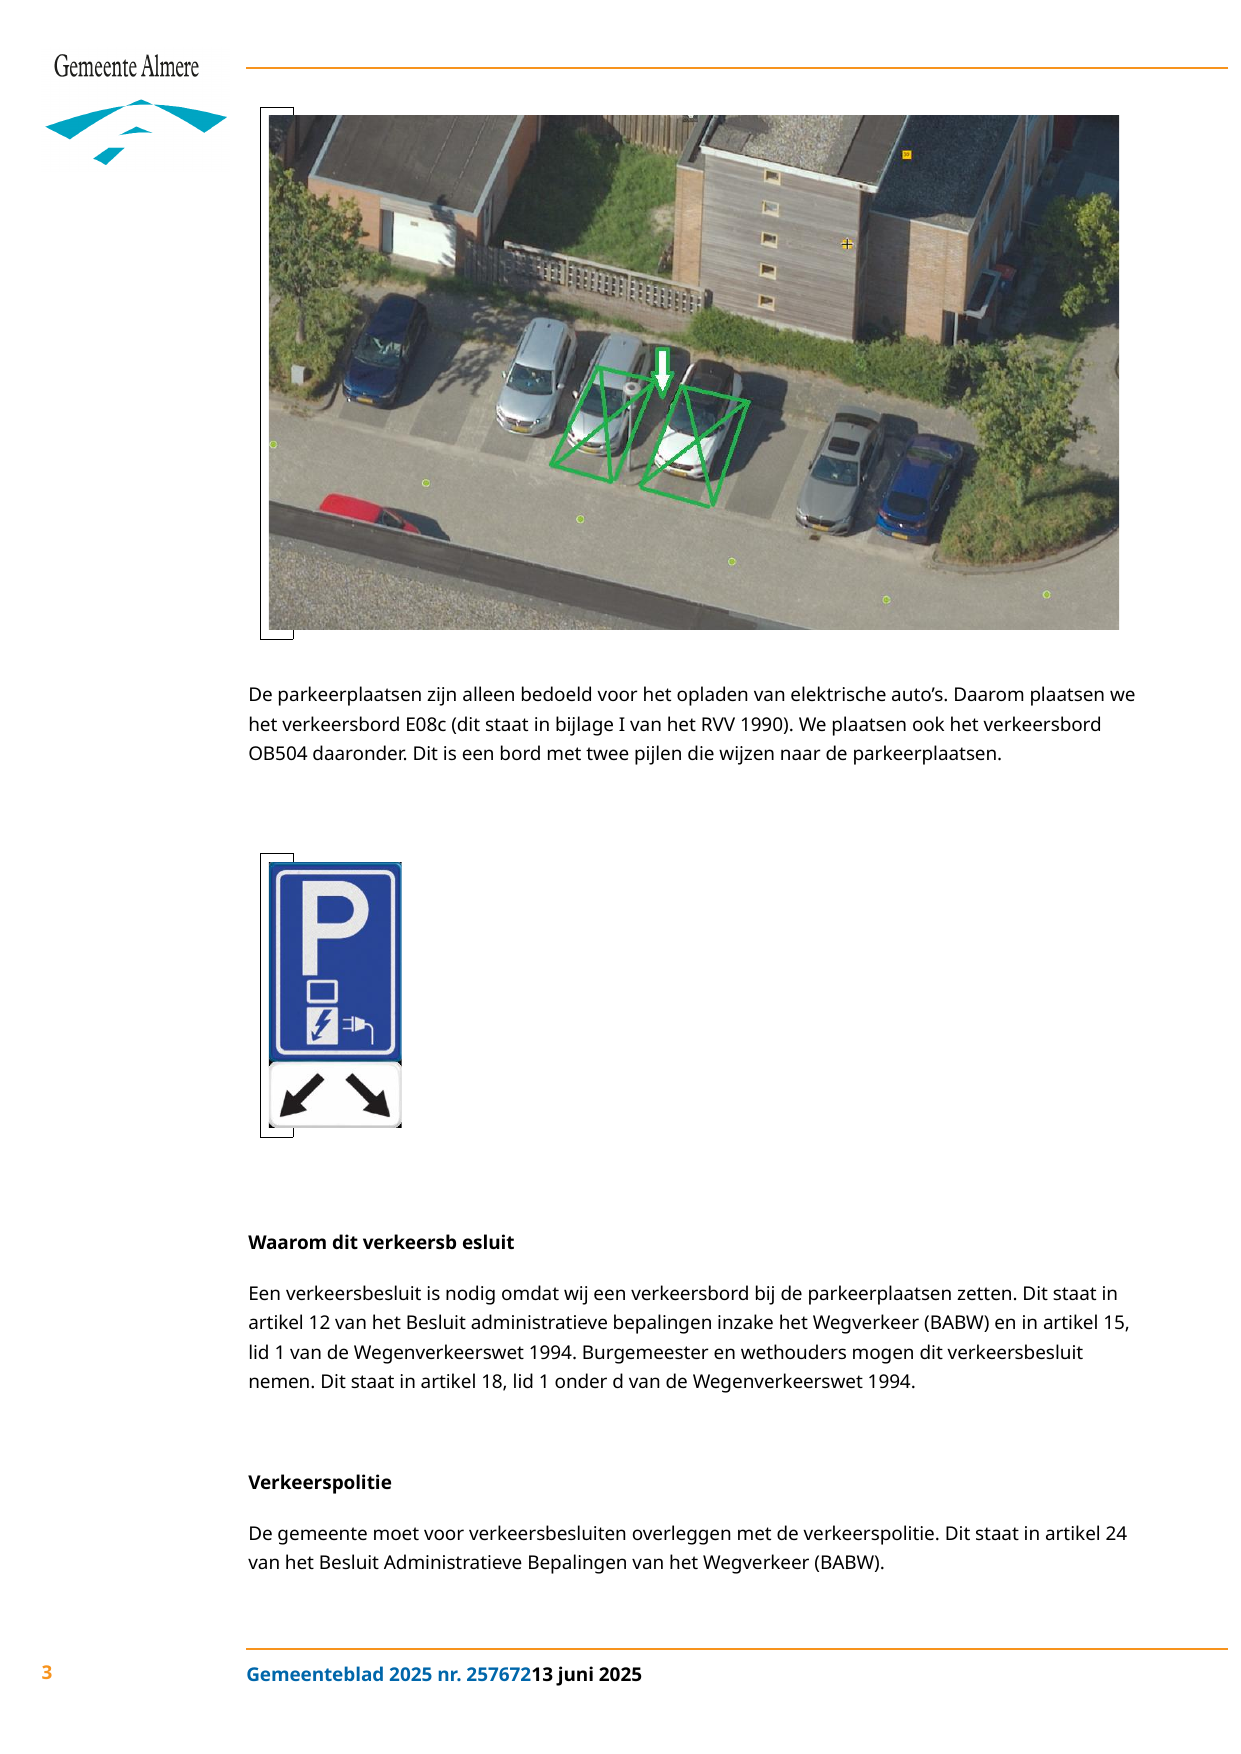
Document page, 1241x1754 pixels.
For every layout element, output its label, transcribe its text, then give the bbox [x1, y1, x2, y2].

text De parkeerplaatsen zijn alleen bedoeld voor het opladen van elektrische auto’s. Daarom plaatsen we het verkeersbord E08c (dit staat in bijlage I van het RVV 1990). We plaatsen ook het verkeersbord OB504 daaronder. Dit is een bord met twee pijlen die wijzen naar de parkeerplaatsen. [248, 681, 1152, 766]
text De gemeente moet voor verkeersbesluiten overleggen met de verkeerspolitie. Dit staat in artikel 24 van het Besluit Administratieve Bepalingen van het Wegverkeer (BABW). [248, 1520, 1152, 1575]
text Verkeerspolitie [248, 1469, 1152, 1495]
text Een verkeersbesluit is nodig omdat wij een verkeersbord bij de parkeerplaatsen zetten. Dit staat in artikel 12 van het Besluit administratieve bepalingen inzake het Wegverkeer (BABW) en in artikel 15, lid 1 van de Wegenverkeerswet 1994. Burgemeester en wethouders mogen dit verkeersbesluit nemen. Dit staat in artikel 18, lid 1 onder d van de Wegenverkeerswet 1994. [248, 1280, 1152, 1394]
text Waarom dit verkeersb esluit [248, 1229, 1152, 1255]
picture [268, 862, 402, 1128]
picture [268, 115, 1120, 630]
picture [41, 47, 231, 172]
